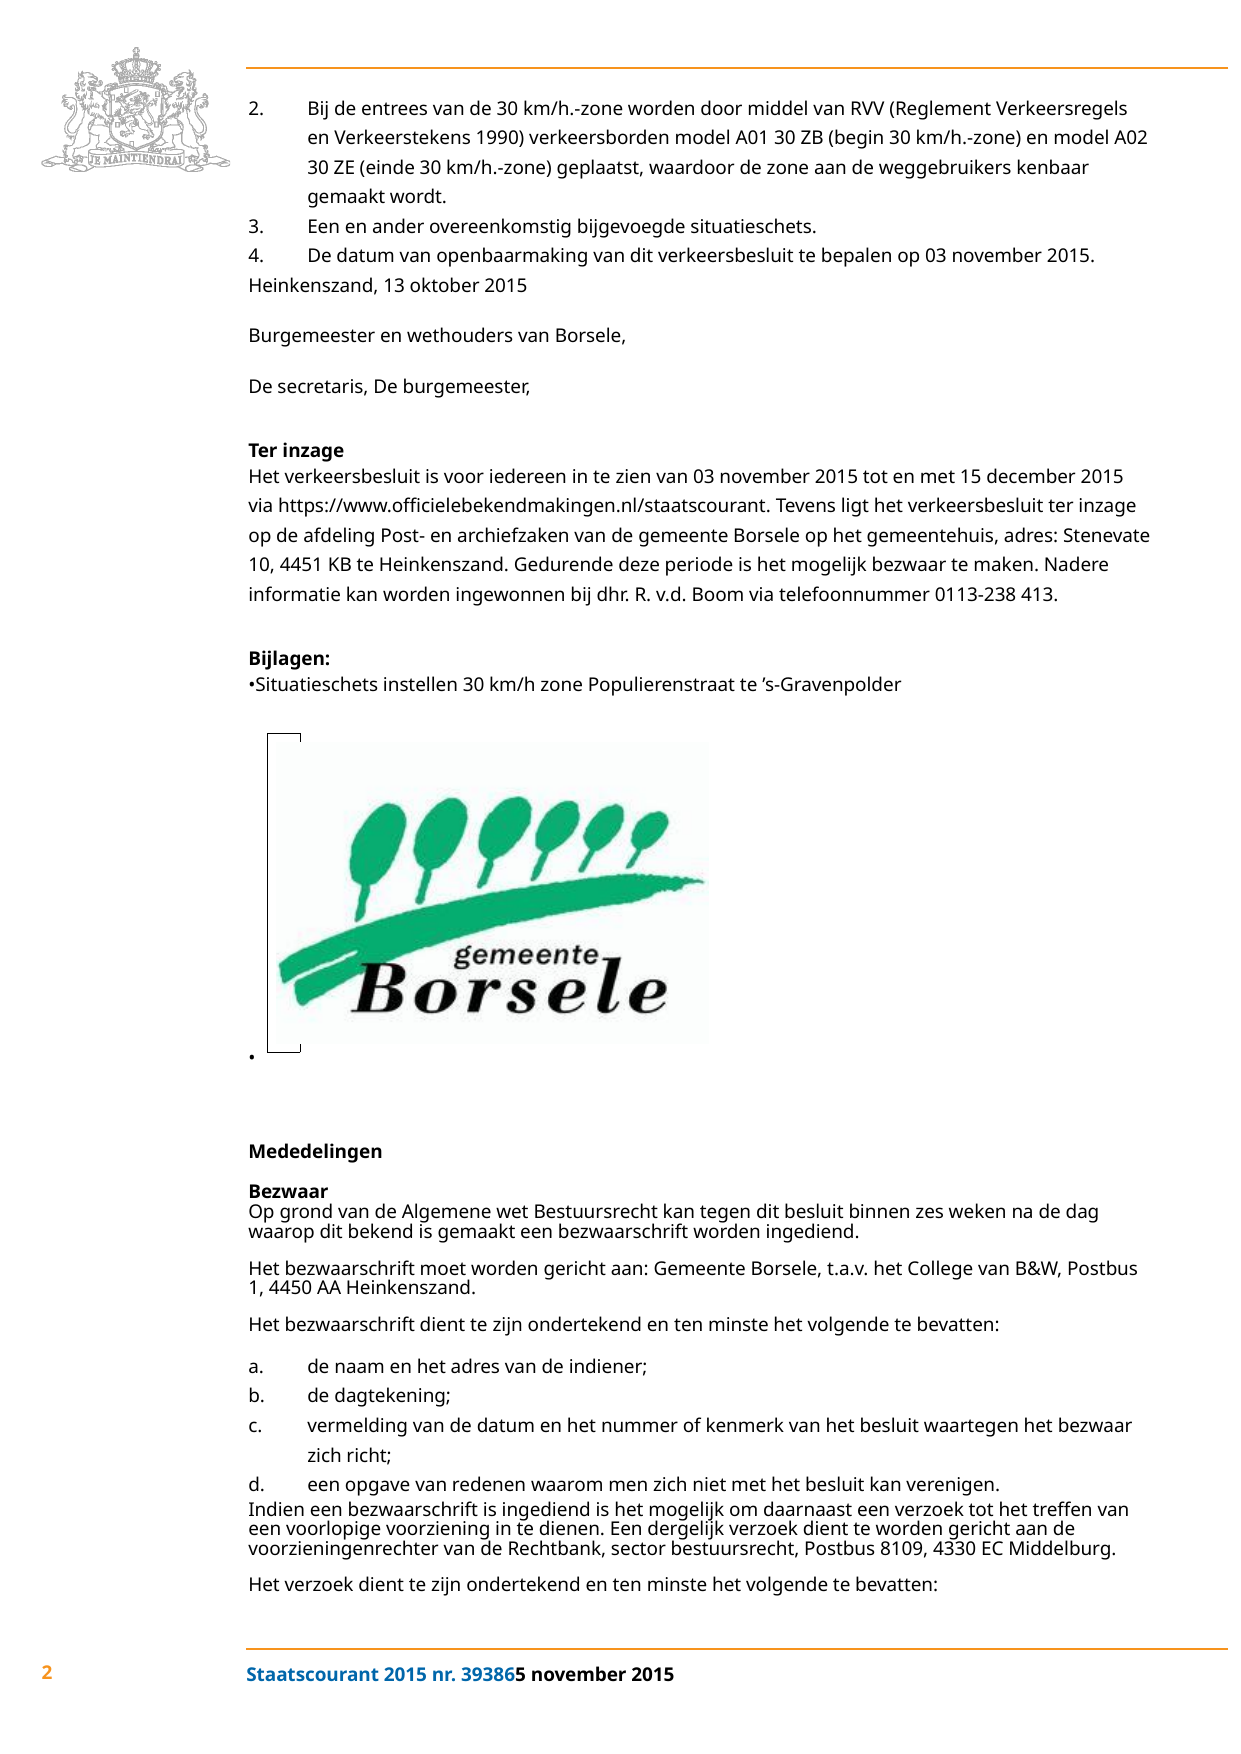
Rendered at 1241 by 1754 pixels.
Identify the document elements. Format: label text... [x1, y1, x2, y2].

text Op grond van de Algemene wet Bestuursrecht kan tegen dit besluit binnen zes weken na de dag waarop dit bekend is gemaakt een bezwaarschrift worden ingediend. [248, 1203, 1152, 1242]
text Het bezwaarschrift moet worden gericht aan: Gemeente Borsele, t.a.v. het College van B&W, Postbus 1, 4450 AA Heinkenszand. [248, 1260, 1152, 1298]
list Een en ander overeenkomstig bijgevoegde situatieschets. [248, 213, 1152, 239]
text Bezwaar [248, 1178, 1152, 1203]
text Indien een bezwaarschrift is ingediend is het mogelijk om daarnaast een verzoek tot het treffen van een voorlopige voorziening in te dienen. Een dergelijk verzoek dient te worden gericht aan de voorzieningenrechter van de Rechtbank, sector bestuursrecht, Postbus 8109, 4330 EC Middelburg. [248, 1501, 1152, 1559]
text De secretaris, De burgemeester, [248, 373, 1152, 399]
list Bij de entrees van de 30 km/h.-zone worden door middel van RVV (Reglement Verkeersregels en Verkeerstekens 1990) verkeersborden model A01 30 ZB (begin 30 km/h.-zone) en model A02 30 ZE (einde 30 km/h.-zone) geplaatst, waardoor de zone aan de weggebruikers kenbaar gemaakt wordt. [248, 95, 1152, 209]
text Het verzoek dient te zijn ondertekend en ten minste het volgende te bevatten: [248, 1576, 1152, 1596]
list De datum van openbaarmaking van dit verkeersbesluit te bepalen op 03 november 2015. [248, 243, 1152, 268]
text Het verkeersbesluit is voor iedereen in te zien van 03 november 2015 tot en met 15 december 2015 via https://www.officielebekendmakingen.nl/staatscourant. Tevens ligt het verkeersbesluit ter inzage op de afdeling Post- en archiefzaken van de gemeente Borsele op het gemeentehuis, adres: Stenevate 10, 4451 KB te Heinkenszand. Gedurende deze periode is het mogelijk bezwaar te maken. Nadere informatie kan worden ingewonnen bij dhr. R. v.d. Boom via telefoonnummer 0113-238 413. [248, 463, 1152, 607]
list vermelding van de datum en het nummer of kenmerk van het besluit waartegen het bezwaar zich richt; [248, 1412, 1152, 1467]
picture [41, 47, 231, 172]
text Mededelingen [248, 1138, 1152, 1164]
picture [276, 742, 709, 1044]
list de dagtekening; [248, 1383, 1152, 1408]
text •Situatieschets instellen 30 km/h zone Populierenstraat te ’s-Gravenpolder [248, 671, 1152, 697]
text Heinkenszand, 13 oktober 2015 [248, 272, 1152, 298]
list een opgave van redenen waarom men zich niet met het besluit kan verenigen. [248, 1471, 1152, 1497]
text Bijlagen: [248, 645, 1152, 671]
list de naam en het adres van de indiener; [248, 1353, 1152, 1379]
text • [248, 721, 1152, 1070]
text Het bezwaarschrift dient te zijn ondertekend en ten minste het volgende te bevatten: [248, 1316, 1152, 1335]
text Burgemeester en wethouders van Borsele, [248, 323, 1152, 348]
text Ter inzage [248, 437, 1152, 463]
